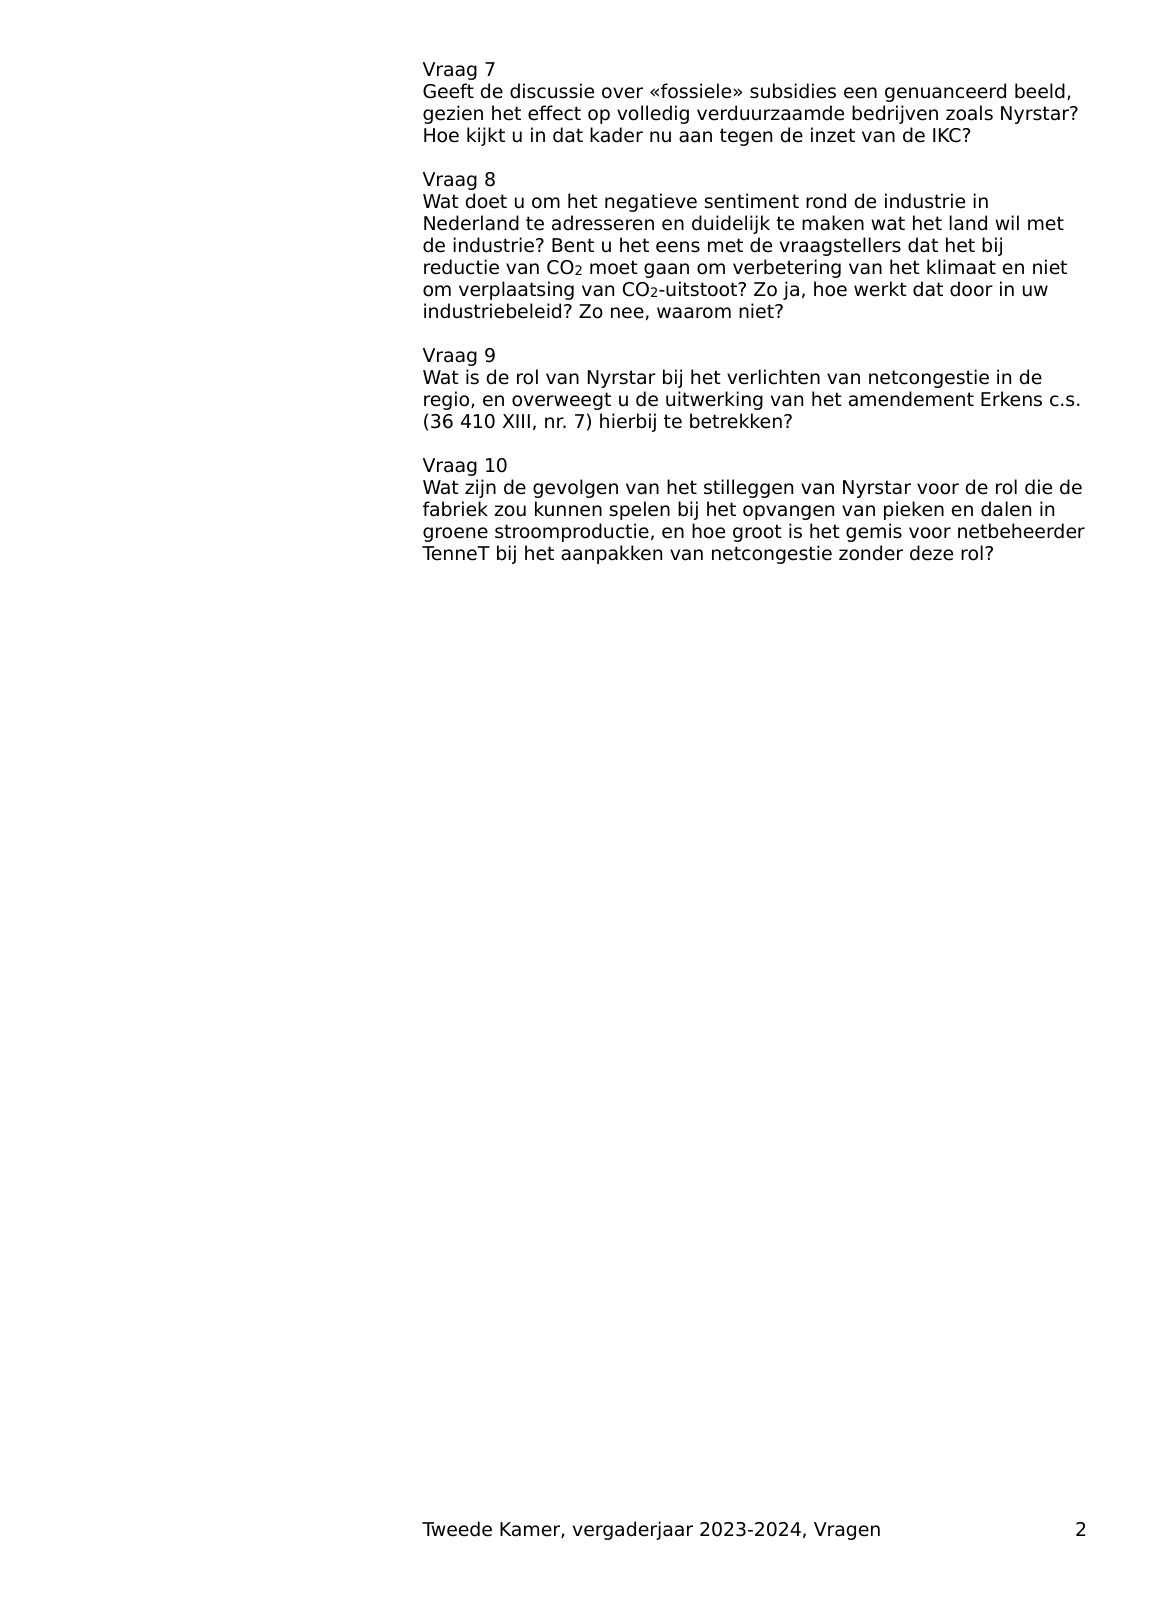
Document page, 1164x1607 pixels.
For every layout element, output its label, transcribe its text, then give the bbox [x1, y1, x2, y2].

text Wat doet u om het negatieve sentiment rond de industrie in Nederland te adresseren en duidelijk te maken wat het land wil met de industrie? Bent u het eens met de vraagstellers dat het bij reductie van CO2 moet gaan om verbetering van het klimaat en niet om verplaatsing van CO2-uitstoot? Zo ja, hoe werkt dat door in uw industriebeleid? Zo nee, waarom niet? [422, 191, 1087, 323]
text Vraag 7 [422, 59, 1087, 81]
text Wat is de rol van Nyrstar bij het verlichten van netcongestie in de regio, en overweegt u de uitwerking van het amendement Erkens c.s. (36 410 XIII, nr. 7) hierbij te betrekken? [422, 367, 1087, 433]
text Vraag 9 [422, 345, 1087, 367]
text Geeft de discussie over «fossiele» subsidies een genuanceerd beeld, gezien het effect op volledig verduurzaamde bedrijven zoals Nyrstar? Hoe kijkt u in dat kader nu aan tegen de inzet van de IKC? [422, 81, 1087, 147]
text Wat zijn de gevolgen van het stilleggen van Nyrstar voor de rol die de fabriek zou kunnen spelen bij het opvangen van pieken en dalen in groene stroomproductie, en hoe groot is het gemis voor netbeheerder TenneT bij het aanpakken van netcongestie zonder deze rol? [422, 477, 1087, 565]
text Vraag 10 [422, 455, 1087, 477]
text Vraag 8 [422, 169, 1087, 191]
